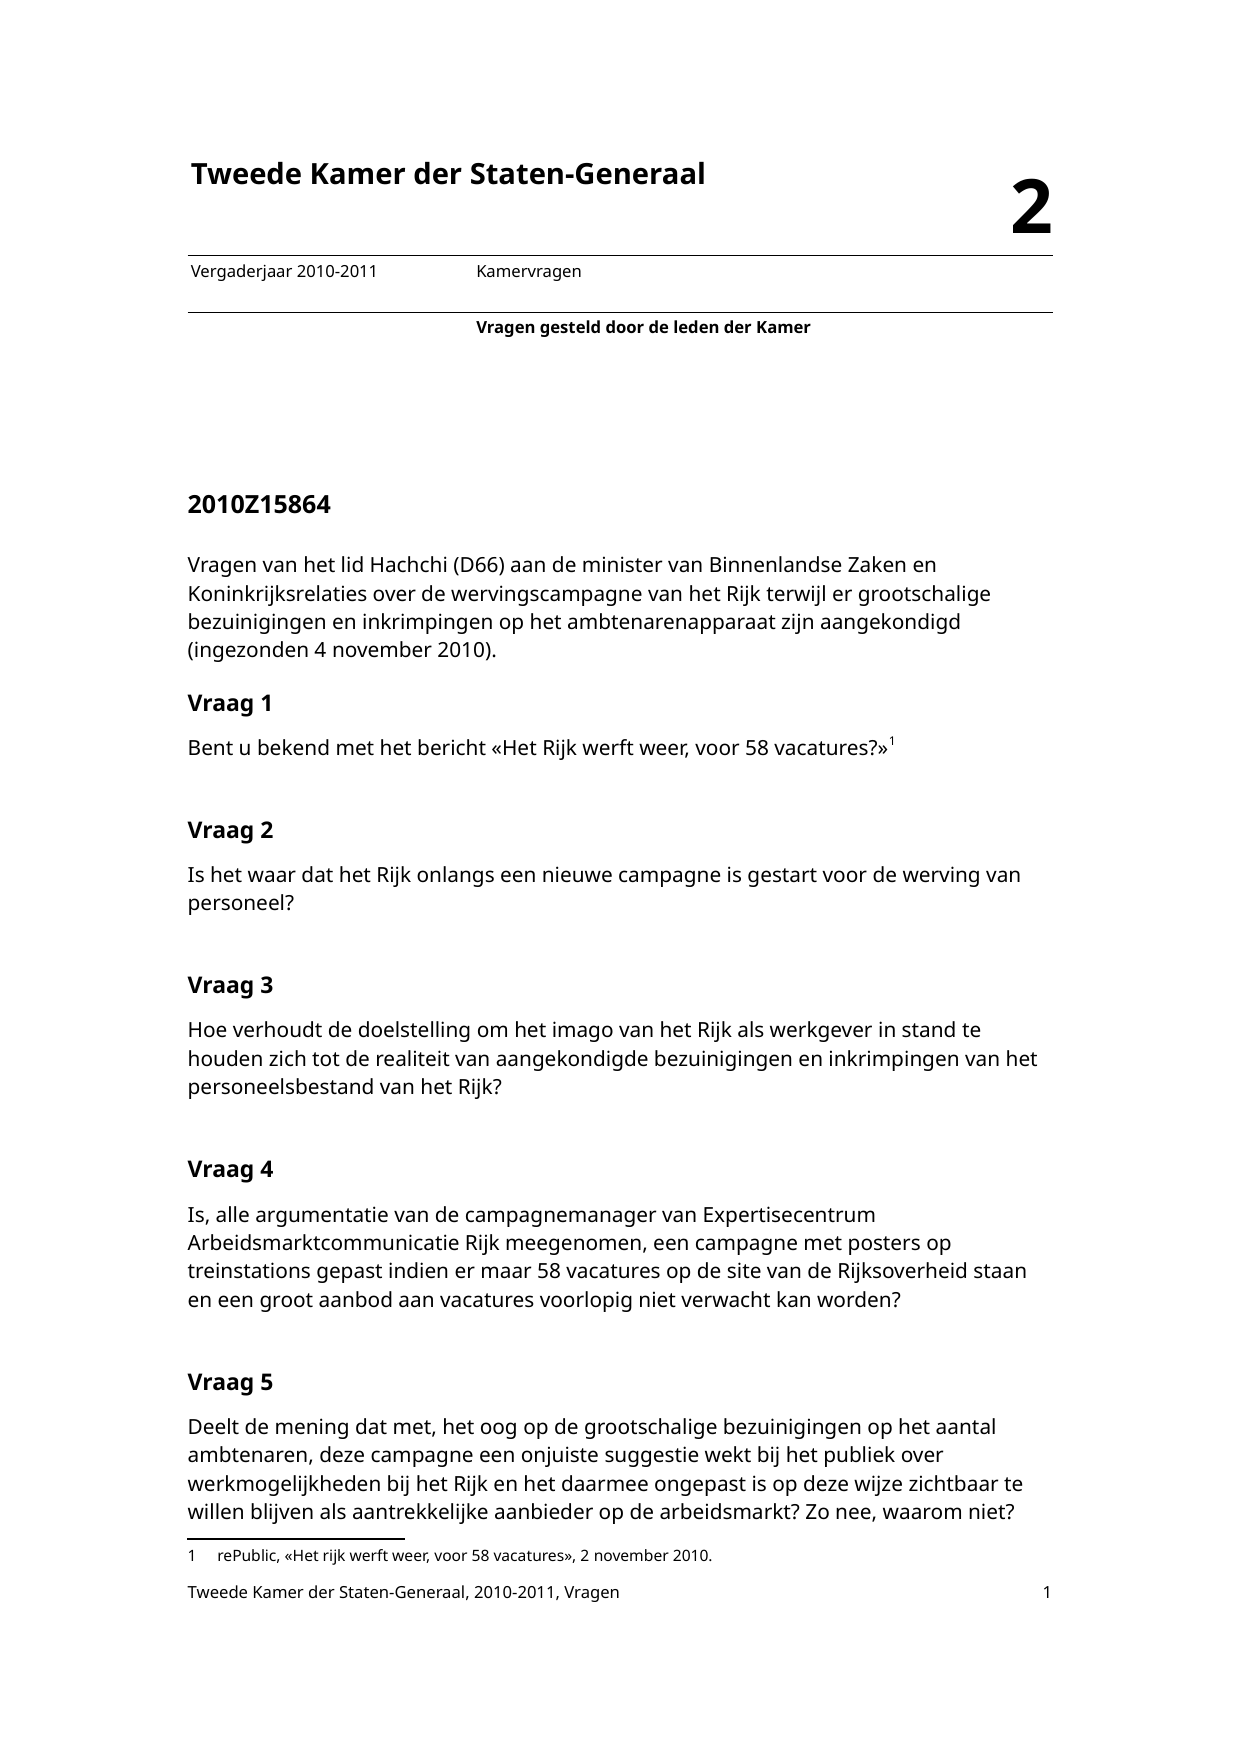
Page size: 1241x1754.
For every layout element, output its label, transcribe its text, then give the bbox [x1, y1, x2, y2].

text Bent u bekend met het bericht «Het Rijk werft weer, voor 58 vacatures?» [187, 733, 1053, 761]
table_cell Vragen gesteld door de leden der Kamer [473, 313, 1053, 339]
text Vragen van het lid Hachchi (D66) aan de minister van Binnenlandse Zaken en Koninkrijksrelaties over de wervingscampagne van het Rijk terwijl er grootschalige bezuinigingen en inkrimpingen op het ambtenarenapparaat zijn aangekondigd (ingezonden 4 november 2010). [187, 550, 1053, 664]
table_cell Vergaderjaar 2010-2011 [188, 256, 473, 312]
subtitle Vraag 4 [187, 1153, 1053, 1185]
table_header Tweede Kamer der Staten-Generaal [188, 150, 879, 255]
table_cell Kamervragen [473, 256, 1053, 312]
subtitle Vraag 2 [187, 814, 1053, 845]
text rePublic, «Het rijk werft weer, voor 58 vacatures», 2 november 2010. [187, 1538, 1053, 1566]
text Is, alle argumentatie van de campagnemanager van Expertisecentrum Arbeidsmarktcommunicatie Rijk meegenomen, een campagne met posters op treinstations gepast indien er maar 58 vacatures op de site van de Rijksoverheid staan en een groot aanbod aan vacatures voorlopig niet verwacht kan worden? [187, 1200, 1053, 1313]
text Is het waar dat het Rijk onlangs een nieuwe campagne is gestart voor de werving van personeel? [187, 860, 1053, 917]
text Deelt de mening dat met, het oog op de grootschalige bezuinigingen op het aantal ambtenaren, deze campagne een onjuiste suggestie wekt bij het publiek over werkmogelijkheden bij het Rijk en het daarmee ongepast is op deze wijze zichtbaar te willen blijven als aantrekkelijke aanbieder op de arbeidsmarkt? Zo nee, waarom niet? [187, 1412, 1053, 1526]
subtitle Vraag 1 [187, 687, 1053, 718]
subtitle Vraag 5 [187, 1366, 1053, 1397]
subtitle Vraag 3 [187, 969, 1053, 1001]
text Hoe verhoudt de doelstelling om het imago van het Rijk als werkgever in stand te houden zich tot de realiteit van aangekondigde bezuinigingen en inkrimpingen van het personeelsbestand van het Rijk? [187, 1016, 1053, 1101]
table_header 2 [880, 150, 1053, 255]
text 2010Z15864 [187, 487, 1053, 521]
table_cell [188, 313, 473, 339]
